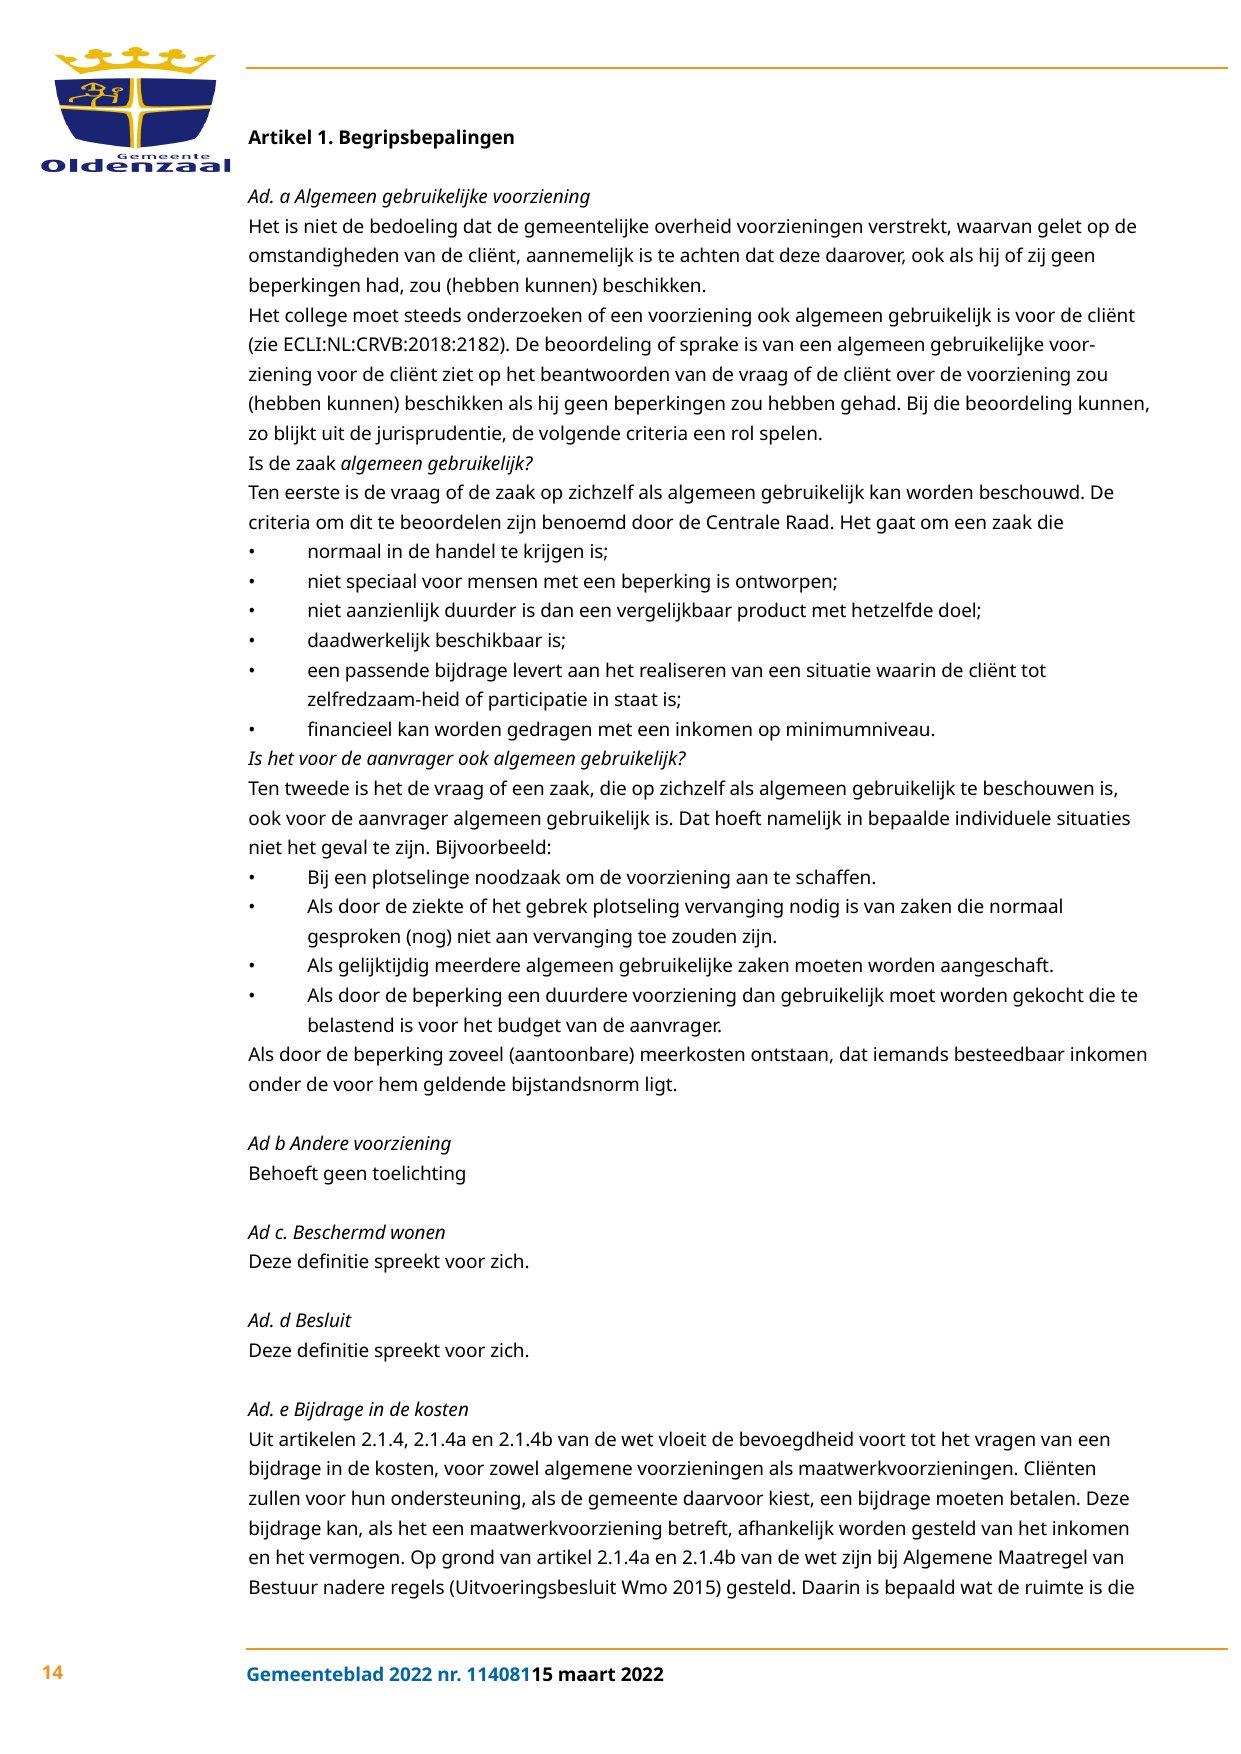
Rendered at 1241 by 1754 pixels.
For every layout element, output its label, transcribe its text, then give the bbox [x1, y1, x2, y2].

picture [41, 47, 231, 172]
text Ad. d Besluit [248, 1308, 1152, 1333]
list financieel kan worden gedragen met een inkomen op minimumniveau. [248, 716, 1152, 742]
text Artikel 1. Begripsbepalingen [248, 124, 1152, 150]
list daadwerkelijk beschikbaar is; [248, 627, 1152, 653]
list Als door de ziekte of het gebrek plotseling vervanging nodig is van zaken die normaal gesproken (nog) niet aan vervanging toe zouden zijn. [248, 893, 1152, 949]
list niet aanzienlijk duurder is dan een vergelijkbaar product met hetzelfde doel; [248, 598, 1152, 623]
text Ad. e Bijdrage in de kosten [248, 1396, 1152, 1422]
text Deze definitie spreekt voor zich. [248, 1248, 1152, 1274]
text Uit artikelen 2.1.4, 2.1.4a en 2.1.4b van de wet vloeit de bevoegdheid voort tot het vragen van een bijdrage in de kosten, voor zowel algemene voorzieningen als maatwerkvoorzieningen. Cliënten zullen voor hun ondersteuning, als de gemeente daarvoor kiest, een bijdrage moeten betalen. Deze bijdrage kan, als het een maatwerkvoorziening betreft, afhankelijk worden gesteld van het inkomen en het vermogen. Op grond van artikel 2.1.4a en 2.1.4b van de wet zijn bij Algemene Maatregel van Bestuur nadere regels (Uitvoeringsbesluit Wmo 2015) gesteld. Daarin is bepaald wat de ruimte is die [248, 1426, 1152, 1600]
text Als door de beperking zoveel (aantoonbare) meerkosten ontstaan, dat iemands besteedbaar inkomen onder de voor hem geldende bijstandsnorm ligt. [248, 1041, 1152, 1097]
text Het is niet de bedoeling dat de gemeentelijke overheid voorzieningen verstrekt, waarvan gelet op de omstandigheden van de cliënt, aannemelijk is te achten dat deze daarover, ook als hij of zij geen beperkingen had, zou (hebben kunnen) beschikken. [248, 213, 1152, 298]
list Bij een plotselinge noodzaak om de voorziening aan te schaffen. [248, 864, 1152, 890]
text Is de zaak algemeen gebruikelijk? [248, 450, 1152, 476]
text Ad. a Algemeen gebruikelijke voorziening [248, 183, 1152, 209]
list Als gelijktijdig meerdere algemeen gebruikelijke zaken moeten worden aangeschaft. [248, 953, 1152, 978]
text Ad c. Beschermd wonen [248, 1219, 1152, 1245]
text Is het voor de aanvrager ook algemeen gebruikelijk? [248, 746, 1152, 771]
list niet speciaal voor mensen met een beperking is ontworpen; [248, 568, 1152, 594]
text Het college moet steeds onderzoeken of een voorziening ook algemeen gebruikelijk is voor de cliënt (zie ECLI:NL:CRVB:2018:2182). De beoordeling of sprake is van een algemeen gebruikelijke voor-ziening voor de cliënt ziet op het beantwoorden van de vraag of de cliënt over de voorziening zou (hebben kunnen) beschikken als hij geen beperkingen zou hebben gehad. Bij die beoordeling kunnen, zo blijkt uit de jurisprudentie, de volgende criteria een rol spelen. [248, 302, 1152, 446]
text Ten eerste is de vraag of de zaak op zichzelf als algemeen gebruikelijk kan worden beschouwd. De criteria om dit te beoordelen zijn benoemd door de Centrale Raad. Het gaat om een zaak die [248, 479, 1152, 535]
list normaal in de handel te krijgen is; [248, 538, 1152, 564]
text Deze definitie spreekt voor zich. [248, 1337, 1152, 1363]
text Ad b Andere voorziening [248, 1130, 1152, 1156]
text Behoeft geen toelichting [248, 1160, 1152, 1186]
list Als door de beperking een duurdere voorziening dan gebruikelijk moet worden gekocht die te belastend is voor het budget van de aanvrager. [248, 982, 1152, 1038]
text Ten tweede is het de vraag of een zaak, die op zichzelf als algemeen gebruikelijk te beschouwen is, ook voor de aanvrager algemeen gebruikelijk is. Dat hoeft namelijk in bepaalde individuele situaties niet het geval te zijn. Bijvoorbeeld: [248, 775, 1152, 860]
list een passende bijdrage levert aan het realiseren van een situatie waarin de cliënt tot zelfredzaam-heid of participatie in staat is; [248, 657, 1152, 712]
